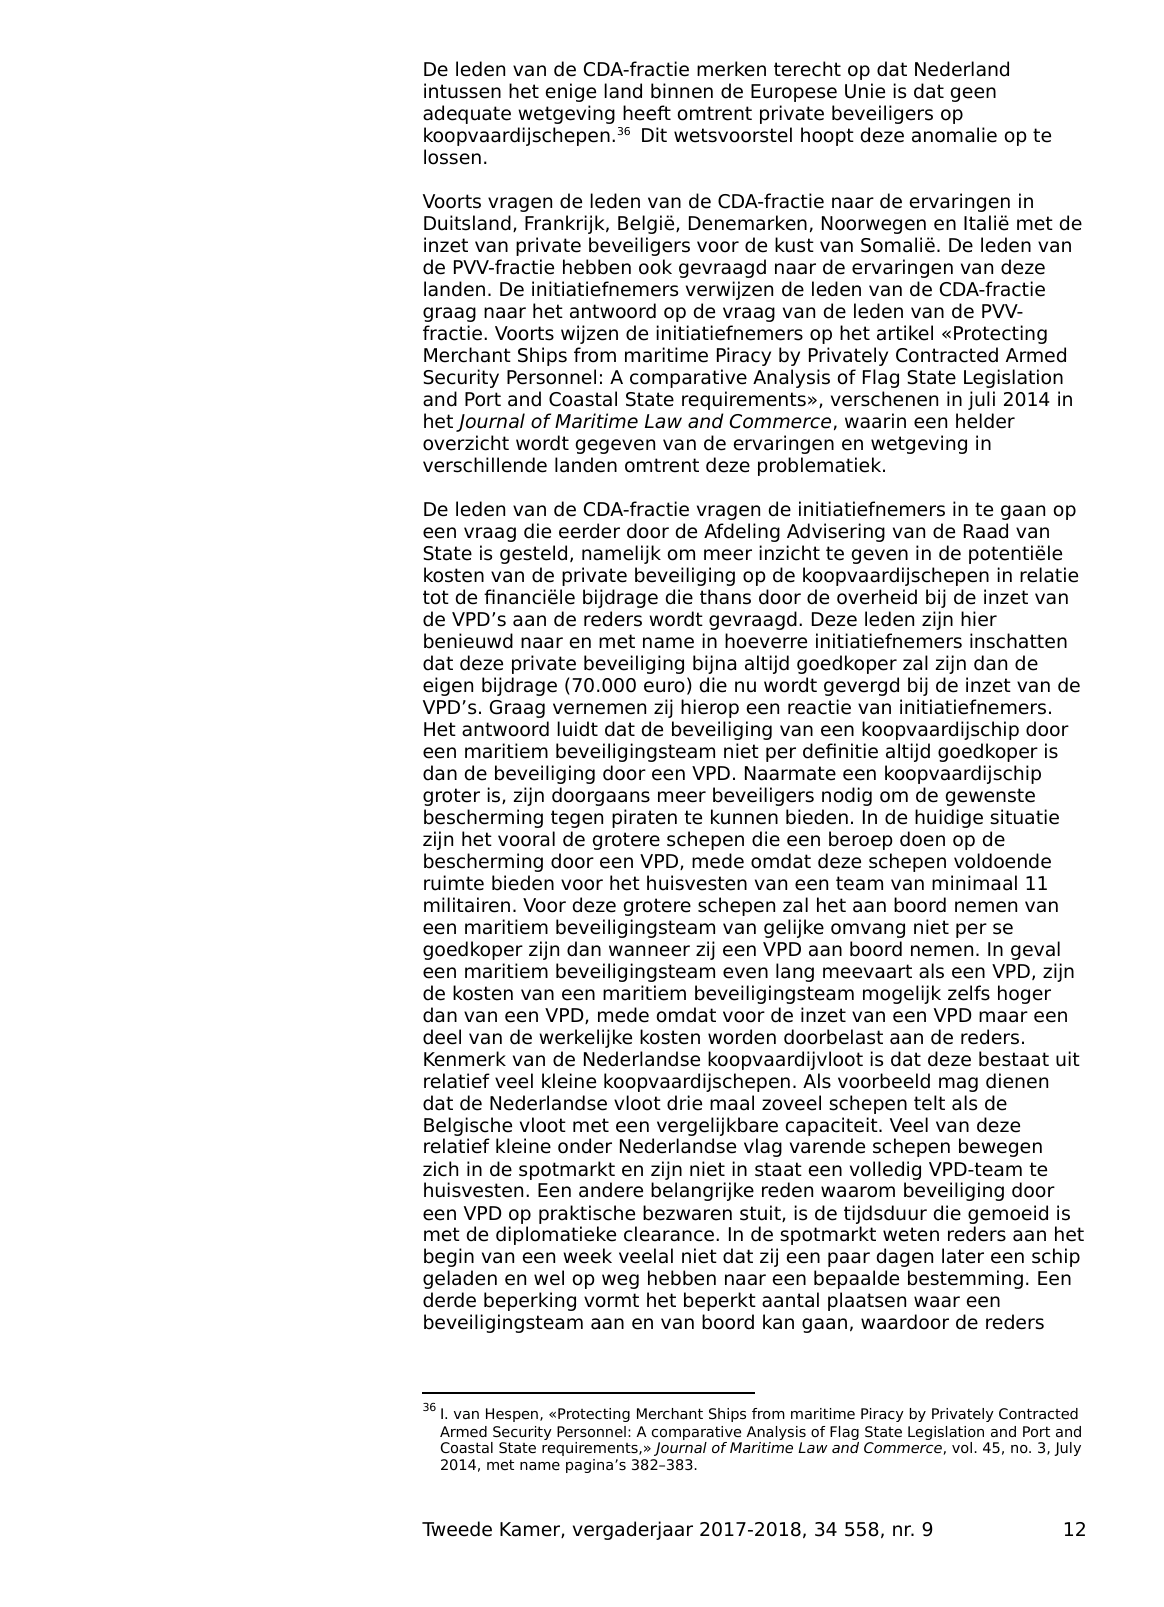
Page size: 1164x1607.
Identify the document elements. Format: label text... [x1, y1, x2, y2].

text Kenmerk van de Nederlandse koopvaardijvloot is dat deze bestaat uit relatief veel kleine koopvaardijschepen. Als voorbeeld mag dienen dat de Nederlandse vloot drie maal zoveel schepen telt als de Belgische vloot met een vergelijkbare capaciteit. Veel van deze relatief kleine onder Nederlandse vlag varende schepen bewegen zich in de spotmarkt en zijn niet in staat een volledig VPD-team te huisvesten. Een andere belangrijke reden waarom beveiliging door een VPD op praktische bezwaren stuit, is de tijdsduur die gemoeid is met de diplomatieke clearance. In de spotmarkt weten reders aan het begin van een week veelal niet dat zij een paar dagen later een schip geladen en wel op weg hebben naar een bepaalde bestemming. Een derde beperking vormt het beperkt aantal plaatsen waar een beveiligingsteam aan en van boord kan gaan, waardoor de reders [422, 1048, 1087, 1334]
text Het antwoord luidt dat de beveiliging van een koopvaardijschip door een maritiem beveiligingsteam niet per definitie altijd goedkoper is dan de beveiliging door een VPD. Naarmate een koopvaardijschip groter is, zijn doorgaans meer beveiligers nodig om de gewenste bescherming tegen piraten te kunnen bieden. In de huidige situatie zijn het vooral de grotere schepen die een beroep doen op de bescherming door een VPD, mede omdat deze schepen voldoende ruimte bieden voor het huisvesten van een team van minimaal 11 militairen. Voor deze grotere schepen zal het aan boord nemen van een maritiem beveiligingsteam van gelijke omvang niet per se goedkoper zijn dan wanneer zij een VPD aan boord nemen. In geval een maritiem beveiligingsteam even lang meevaart als een VPD, zijn de kosten van een maritiem beveiligingsteam mogelijk zelfs hoger dan van een VPD, mede omdat voor de inzet van een VPD maar een deel van de werkelijke kosten worden doorbelast aan de reders. [422, 719, 1087, 1048]
text I. van Hespen, «Protecting Merchant Ships from maritime Piracy by Privately Contracted Armed Security Personnel: A comparative Analysis of Flag State Legislation and Port and Coastal State requirements,» Journal of Maritime Law and Commerce, vol. 45, no. 3, July 2014, met name pagina’s 382–383. [422, 1402, 1087, 1474]
text Voorts vragen de leden van de CDA-fractie naar de ervaringen in Duitsland, Frankrijk, België, Denemarken, Noorwegen en Italië met de inzet van private beveiligers voor de kust van Somalië. De leden van de PVV-fractie hebben ook gevraagd naar de ervaringen van deze landen. De initiatiefnemers verwijzen de leden van de CDA-fractie graag naar het antwoord op de vraag van de leden van de PVV-fractie. Voorts wijzen de initiatiefnemers op het artikel «Protecting Merchant Ships from maritime Piracy by Privately Contracted Armed Security Personnel: A comparative Analysis of Flag State Legislation and Port and Coastal State requirements», verschenen in juli 2014 in het Journal of Maritime Law and Commerce, waarin een helder overzicht wordt gegeven van de ervaringen en wetgeving in verschillende landen omtrent deze problematiek. [422, 191, 1087, 477]
text De leden van de CDA-fractie merken terecht op dat Nederland intussen het enige land binnen de Europese Unie is dat geen adequate wetgeving heeft omtrent private beveiligers op koopvaardijschepen. Dit wetsvoorstel hoopt deze anomalie op te lossen. [422, 59, 1087, 169]
text De leden van de CDA-fractie vragen de initiatiefnemers in te gaan op een vraag die eerder door de Afdeling Advisering van de Raad van State is gesteld, namelijk om meer inzicht te geven in de potentiële kosten van de private beveiliging op de koopvaardijschepen in relatie tot de financiële bijdrage die thans door de overheid bij de inzet van de VPD’s aan de reders wordt gevraagd. Deze leden zijn hier benieuwd naar en met name in hoeverre initiatiefnemers inschatten dat deze private beveiliging bijna altijd goedkoper zal zijn dan de eigen bijdrage (70.000 euro) die nu wordt gevergd bij de inzet van de VPD’s. Graag vernemen zij hierop een reactie van initiatiefnemers. [422, 499, 1087, 719]
